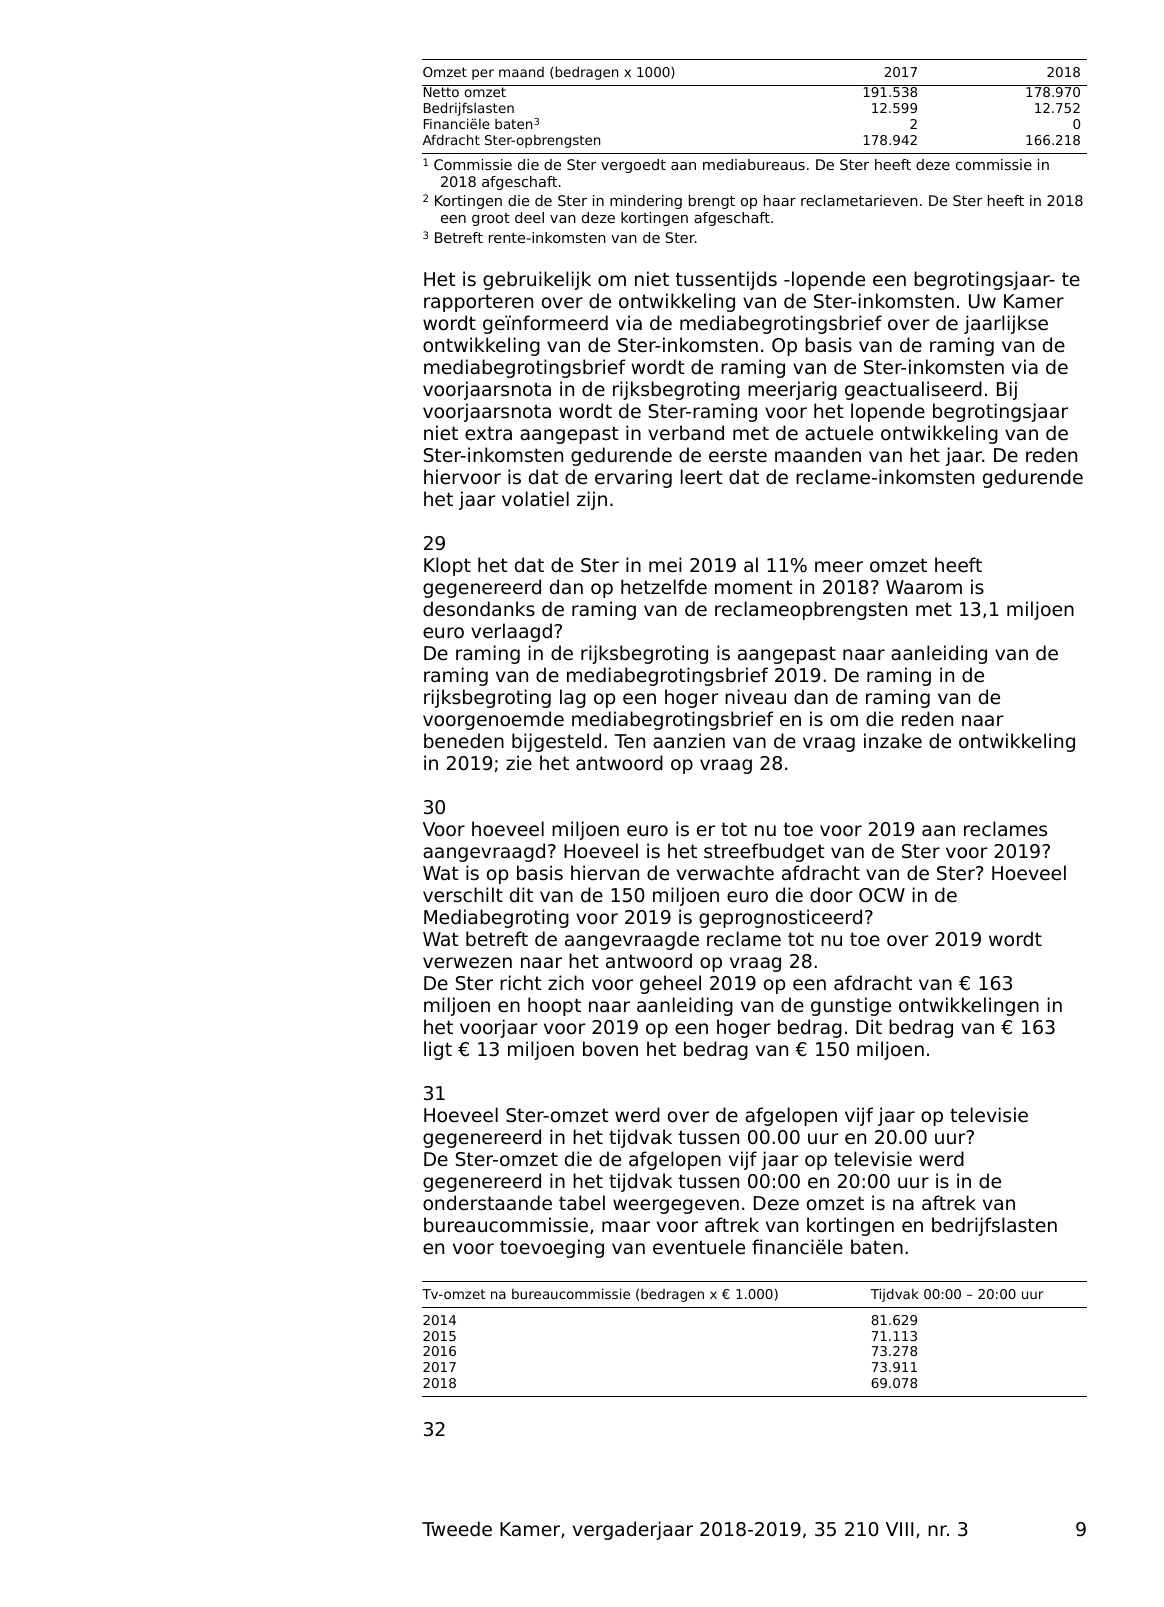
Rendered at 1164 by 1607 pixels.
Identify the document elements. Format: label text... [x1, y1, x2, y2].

text Hoeveel Ster-omzet werd over de afgelopen vijf jaar op televisie gegenereerd in het tijdvak tussen 00.00 uur en 20.00 uur? [422, 1105, 1087, 1149]
text Het is gebruikelijk om niet tussentijds -lopende een begrotingsjaar- te rapporteren over de ontwikkeling van de Ster-inkomsten. Uw Kamer wordt geïnformeerd via de mediabegrotingsbrief over de jaarlijkse ontwikkeling van de Ster-inkomsten. Op basis van de raming van de mediabegrotingsbrief wordt de raming van de Ster-inkomsten via de voorjaarsnota in de rijksbegroting meerjarig geactualiseerd. Bij voorjaarsnota wordt de Ster-raming voor het lopende begrotingsjaar niet extra aangepast in verband met de actuele ontwikkeling van de Ster-inkomsten gedurende de eerste maanden van het jaar. De reden hiervoor is dat de ervaring leert dat de reclame-inkomsten gedurende het jaar volatiel zijn. [422, 269, 1087, 511]
text 29 [422, 533, 1087, 555]
table_cell Financiële baten3 [422, 117, 788, 132]
table_cell 71.113 [865, 1328, 1087, 1344]
table_cell 73.911 [865, 1360, 1087, 1376]
text Wat betreft de aangevraagde reclame tot nu toe over 2019 wordt verwezen naar het antwoord op vraag 28. [422, 929, 1087, 973]
text De Ster richt zich voor geheel 2019 op een afdracht van € 163 miljoen en hoopt naar aanleiding van de gunstige ontwikkelingen in het voorjaar voor 2019 op een hoger bedrag. Dit bedrag van € 163 ligt € 13 miljoen boven het bedrag van € 150 miljoen. [422, 973, 1087, 1061]
table_header Tijdvak 00:00 – 20:00 uur [865, 1282, 1087, 1307]
table_cell 2014 [422, 1308, 864, 1328]
table_cell 12.599 [788, 101, 924, 117]
text 31 [422, 1083, 1087, 1105]
text Voor hoeveel miljoen euro is er tot nu toe voor 2019 aan reclames aangevraagd? Hoeveel is het streefbudget van de Ster voor 2019? Wat is op basis hiervan de verwachte afdracht van de Ster? Hoeveel verschilt dit van de 150 miljoen euro die door OCW in de Mediabegroting voor 2019 is geprognosticeerd? [422, 819, 1087, 929]
table_header Tv-omzet na bureaucommissie (bedragen x € 1.000) [422, 1282, 864, 1307]
table_cell 178.942 [788, 133, 924, 153]
table_cell 2018 [422, 1376, 864, 1396]
table_cell 81.629 [865, 1308, 1087, 1328]
table_cell Bedrijfslasten [422, 101, 788, 117]
text 30 [422, 797, 1087, 819]
table_header Omzet per maand (bedragen x 1000) [422, 60, 788, 85]
table_header 2017 [788, 60, 924, 85]
table_cell 191.538 [788, 86, 924, 101]
table_cell 2 [788, 117, 924, 132]
text De Ster-omzet die de afgelopen vijf jaar op televisie werd gegenereerd in het tijdvak tussen 00:00 en 20:00 uur is in de onderstaande tabel weergegeven. Deze omzet is na aftrek van bureaucommissie, maar voor aftrek van kortingen en bedrijfslasten en voor toevoeging van eventuele financiële baten. [422, 1149, 1087, 1259]
table_cell 166.218 [924, 133, 1087, 153]
table_cell Afdracht Ster-opbrengsten [422, 133, 788, 153]
text De raming in de rijksbegroting is aangepast naar aanleiding van de raming van de mediabegrotingsbrief 2019. De raming in de rijksbegroting lag op een hoger niveau dan de raming van de voorgenoemde mediabegrotingsbrief en is om die reden naar beneden bijgesteld. Ten aanzien van de vraag inzake de ontwikkeling in 2019; zie het antwoord op vraag 28. [422, 643, 1087, 775]
table_cell 69.078 [865, 1376, 1087, 1396]
table_cell 2016 [422, 1344, 864, 1360]
table_cell 1 Commissie die de Ster vergoedt aan mediabureaus. De Ster heeft deze commissie in 2018 afgeschaft. 2 Kortingen die de Ster in mindering brengt op haar reclametarieven. De Ster heeft in 2018 een groot deel van deze kortingen afgeschaft. 3 Betreft rente-inkomsten van de Ster. [422, 154, 1087, 247]
text 32 [422, 1419, 1087, 1441]
table_cell 2017 [422, 1360, 864, 1376]
table_cell 2015 [422, 1328, 864, 1344]
table_header 2018 [924, 60, 1087, 85]
text Klopt het dat de Ster in mei 2019 al 11% meer omzet heeft gegenereerd dan op hetzelfde moment in 2018? Waarom is desondanks de raming van de reclameopbrengsten met 13,1 miljoen euro verlaagd? [422, 555, 1087, 643]
table_cell 73.278 [865, 1344, 1087, 1360]
table_cell 0 [924, 117, 1087, 132]
table_cell 12.752 [924, 101, 1087, 117]
table_cell 178.970 [924, 86, 1087, 101]
table_cell Netto omzet [422, 86, 788, 101]
